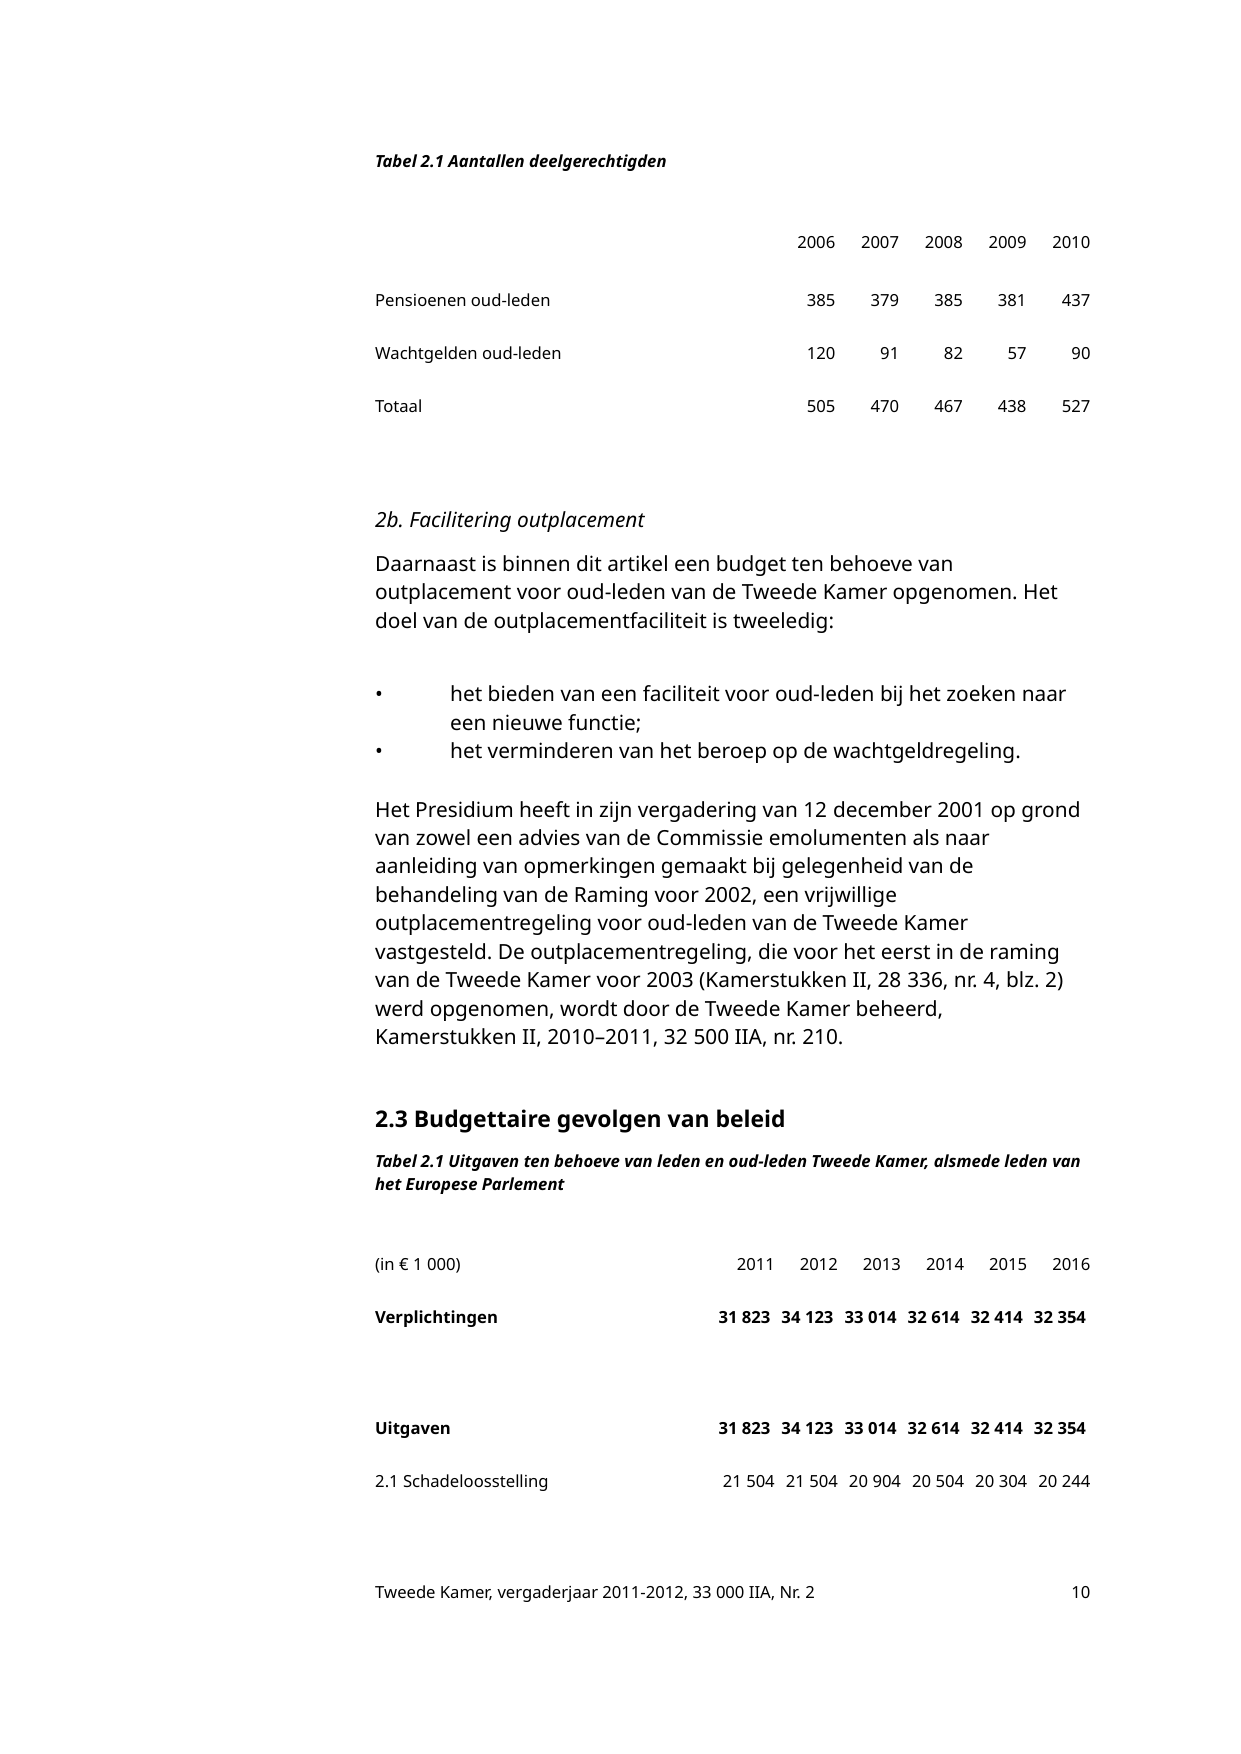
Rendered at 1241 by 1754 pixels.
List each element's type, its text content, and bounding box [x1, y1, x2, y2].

table_cell 34 123 [775, 1417, 838, 1469]
table_header 2013 [838, 1253, 901, 1305]
table_cell 20 244 [1027, 1469, 1090, 1522]
table_cell 527 [1026, 395, 1090, 447]
table_header 2008 [899, 231, 963, 289]
table_cell 32 354 [1027, 1305, 1090, 1358]
table_header 2015 [964, 1253, 1027, 1305]
table_cell 20 904 [838, 1469, 901, 1522]
table_cell Totaal [375, 395, 771, 447]
table_cell 32 354 [1027, 1417, 1090, 1469]
table_cell 20 304 [964, 1469, 1027, 1522]
text 2b. Facilitering outplacement [375, 506, 1090, 534]
table_cell [375, 1358, 711, 1417]
table_cell 31 823 [711, 1305, 774, 1358]
text Tabel 2.1 Uitgaven ten behoeve van leden en oud-leden Tweede Kamer, alsmede leden van het Europese Parlement [375, 1149, 1090, 1195]
table_cell 32 414 [964, 1417, 1027, 1469]
text Tabel 2.1 Aantallen deelgerechtigden [375, 150, 1090, 173]
table_cell 32 614 [901, 1417, 964, 1469]
table_cell 470 [835, 395, 899, 447]
table_cell 91 [835, 342, 899, 394]
table_cell 437 [1026, 289, 1090, 342]
table_cell 31 823 [711, 1417, 774, 1469]
table_cell 57 [963, 342, 1026, 394]
list het verminderen van het beroep op de wachtgeldregeling. [375, 736, 1090, 765]
table_header 2007 [835, 231, 899, 289]
table_cell [1027, 1358, 1090, 1417]
table_cell [711, 1358, 774, 1417]
table_cell 467 [899, 395, 963, 447]
text Daarnaast is binnen dit artikel een budget ten behoeve van outplacement voor oud-leden van de Tweede Kamer opgenomen. Het doel van de outplacementfaciliteit is tweeledig: [375, 549, 1090, 634]
table_header 2012 [775, 1253, 838, 1305]
table_cell 2.1 Schadeloosstelling [375, 1469, 711, 1522]
table_cell 21 504 [775, 1469, 838, 1522]
table_cell 32 414 [964, 1305, 1027, 1358]
table_cell 438 [963, 395, 1026, 447]
table_header 2011 [711, 1253, 774, 1305]
table_cell Verplichtingen [375, 1305, 711, 1358]
table_header 2009 [963, 231, 1026, 289]
table_header 2016 [1027, 1253, 1090, 1305]
subtitle 2.3 Budgettaire gevolgen van beleid [375, 1103, 1090, 1134]
table_cell 505 [771, 395, 835, 447]
table_header 2014 [901, 1253, 964, 1305]
table_cell [775, 1358, 838, 1417]
table_cell [964, 1358, 1027, 1417]
table_header 2006 [771, 231, 835, 289]
table_cell 379 [835, 289, 899, 342]
table_cell 385 [899, 289, 963, 342]
table_cell 33 014 [838, 1417, 901, 1469]
text Het Presidium heeft in zijn vergadering van 12 december 2001 op grond van zowel een advies van de Commissie emolumenten als naar aanleiding van opmerkingen gemaakt bij gelegenheid van de behandeling van de Raming voor 2002, een vrijwillige outplacementregeling voor oud-leden van de Tweede Kamer vastgesteld. De outplacementregeling, die voor het eerst in de raming van de Tweede Kamer voor 2003 (Kamerstukken II, 28 336, nr. 4, blz. 2) werd opgenomen, wordt door de Tweede Kamer beheerd, Kamerstukken II, 2010–2011, 32 500 IIA, nr. 210. [375, 795, 1090, 1051]
table_cell Pensioenen oud-leden [375, 289, 771, 342]
table_cell 20 504 [901, 1469, 964, 1522]
table_cell 385 [771, 289, 835, 342]
table_cell Wachtgelden oud-leden [375, 342, 771, 394]
table_cell 82 [899, 342, 963, 394]
table_cell 90 [1026, 342, 1090, 394]
table_cell 34 123 [775, 1305, 838, 1358]
table_cell 32 614 [901, 1305, 964, 1358]
table_header (in € 1 000) [375, 1253, 711, 1305]
table_cell [901, 1358, 964, 1417]
table_cell 120 [771, 342, 835, 394]
table_header [375, 231, 771, 289]
list het bieden van een faciliteit voor oud-leden bij het zoeken naar een nieuwe functie; [375, 679, 1090, 736]
table_cell Uitgaven [375, 1417, 711, 1469]
table_cell 21 504 [711, 1469, 774, 1522]
table_cell 33 014 [838, 1305, 901, 1358]
table_header 2010 [1026, 231, 1090, 289]
table_cell [838, 1358, 901, 1417]
table_cell 381 [963, 289, 1026, 342]
